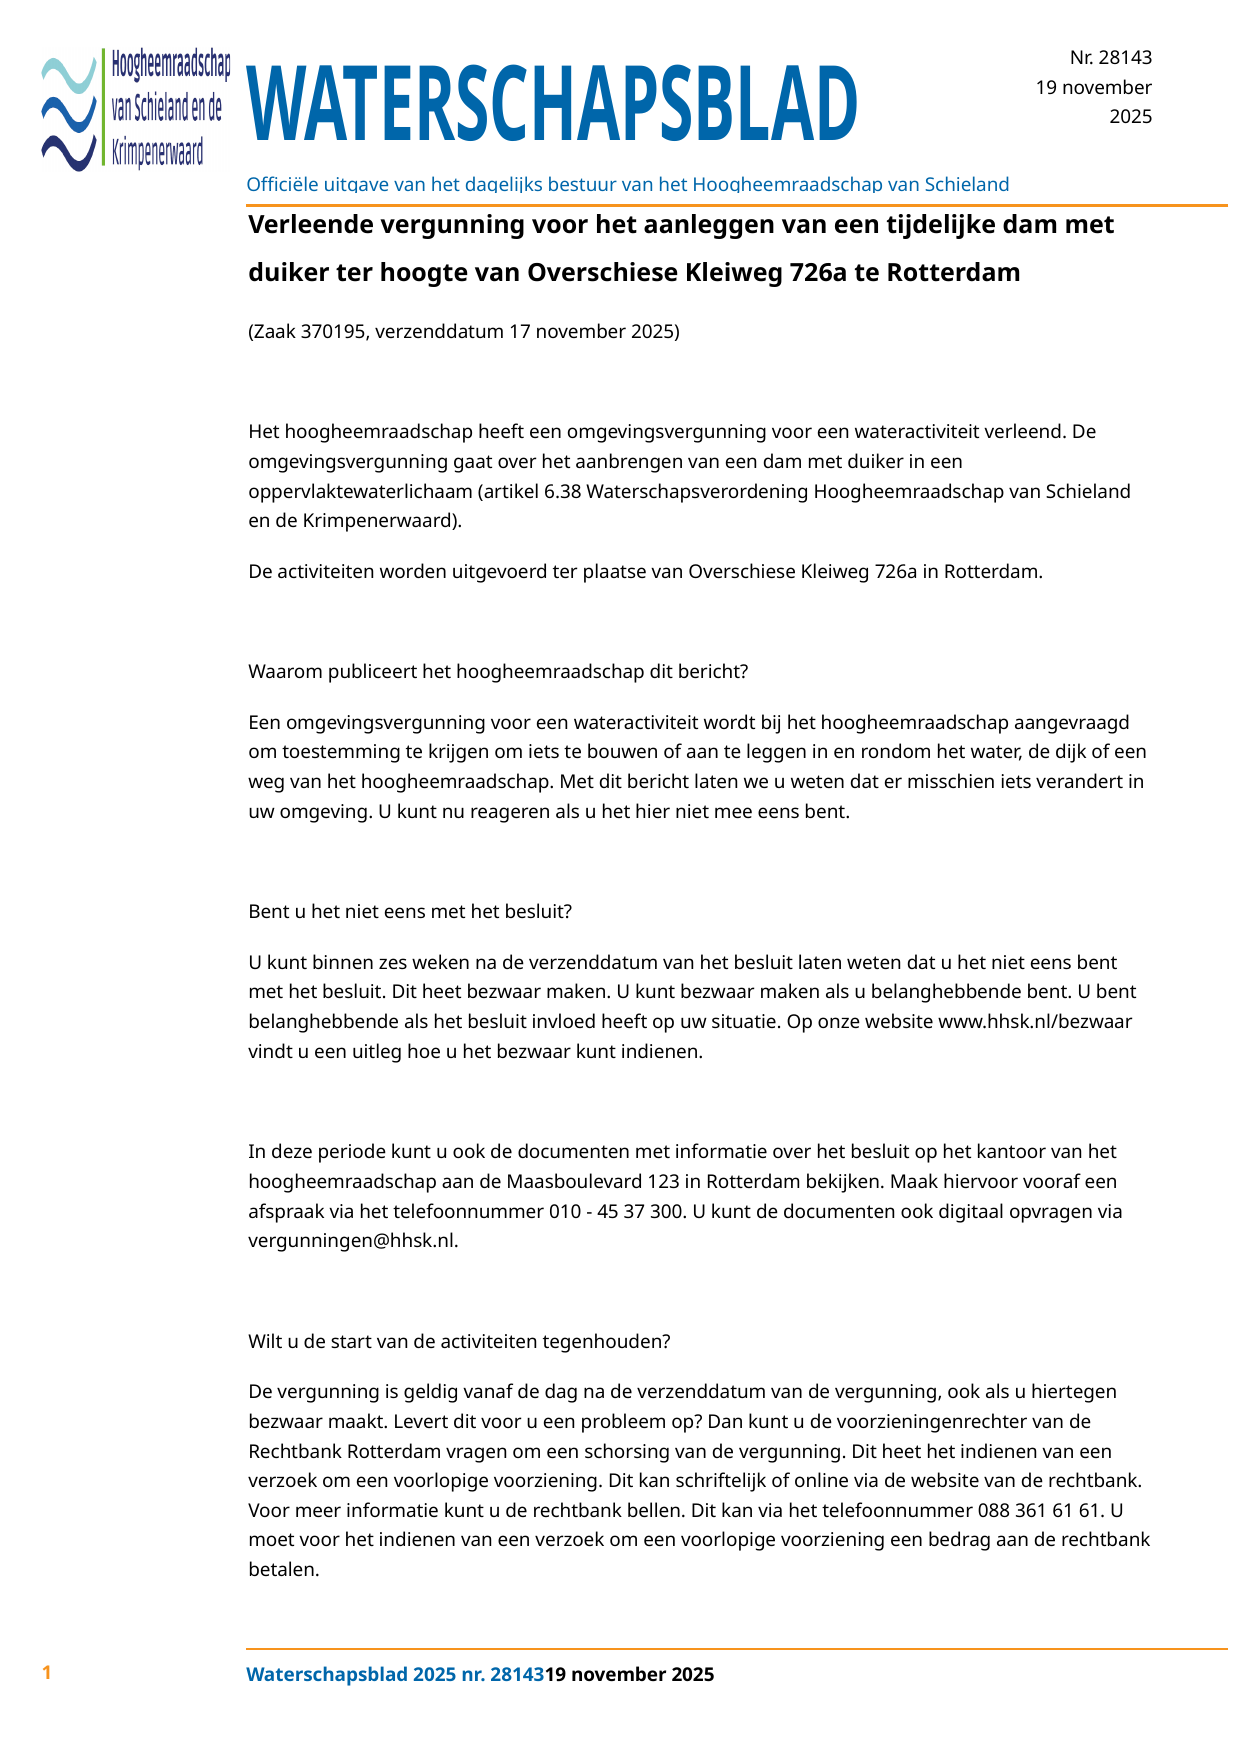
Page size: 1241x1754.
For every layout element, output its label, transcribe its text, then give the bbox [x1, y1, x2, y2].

text De vergunning is geldig vanaf de dag na de verzenddatum van de vergunning, ook als u hiertegen bezwaar maakt. Levert dit voor u een probleem op? Dan kunt u de voorzieningenrechter van de Rechtbank Rotterdam vragen om een schorsing van de vergunning. Dit heet het indienen van een verzoek om een voorlopige voorziening. Dit kan schriftelijk of online via de website van de rechtbank. Voor meer informatie kunt u de rechtbank bellen. Dit kan via het telefoonnummer 088 361 61 61. U moet voor het indienen van een verzoek om een voorlopige voorziening een bedrag aan de rechtbank betalen. [248, 1379, 1152, 1582]
text U kunt binnen zes weken na de verzenddatum van het besluit laten weten dat u het niet eens bent met het besluit. Dit heet bezwaar maken. U kunt bezwaar maken als u belanghebbende bent. U bent belanghebbende als het besluit invloed heeft op uw situatie. Op onze website www.hhsk.nl/bezwaar vindt u een uitleg hoe u het bezwaar kunt indienen. [248, 949, 1152, 1064]
text (Zaak 370195, verzenddatum 17 november 2025) [248, 318, 1152, 344]
text Bent u het niet eens met het besluit? [248, 899, 1152, 924]
text Een omgevingsvergunning voor een wateractiviteit wordt bij het hoogheemraadschap aangevraagd om toestemming te krijgen om iets te bouwen of aan te leggen in en rondom het water, de dijk of een weg van het hoogheemraadschap. Met dit bericht laten we u weten dat er misschien iets verandert in uw omgeving. U kunt nu reageren als u het hier niet mee eens bent. [248, 709, 1152, 824]
text Wilt u de start van de activiteiten tegenhouden? [248, 1328, 1152, 1354]
text Verleende vergunning voor het aanleggen van een tijdelijke dam met duiker ter hoogte van Overschiese Kleiweg 726a te Rotterdam [248, 207, 1152, 288]
text In deze periode kunt u ook de documenten met informatie over het besluit op het kantoor van het hoogheemraadschap aan de Maasboulevard 123 in Rotterdam bekijken. Maak hiervoor vooraf een afspraak via het telefoonnummer 010 - 45 37 300. U kunt de documenten ook digitaal opvragen via vergunningen@hhsk.nl. [248, 1139, 1152, 1253]
text De activiteiten worden uitgevoerd ter plaatse van Overschiese Kleiweg 726a in Rotterdam. [248, 558, 1152, 584]
picture [41, 47, 231, 172]
text Het hoogheemraadschap heeft een omgevingsvergunning voor een wateractiviteit verleend. De omgevingsvergunning gaat over het aanbrengen van een dam met duiker in een oppervlaktewaterlichaam (artikel 6.38 Waterschapsverordening Hoogheemraadschap van Schieland en de Krimpenerwaard). [248, 419, 1152, 533]
text Waarom publiceert het hoogheemraadschap dit bericht? [248, 659, 1152, 684]
